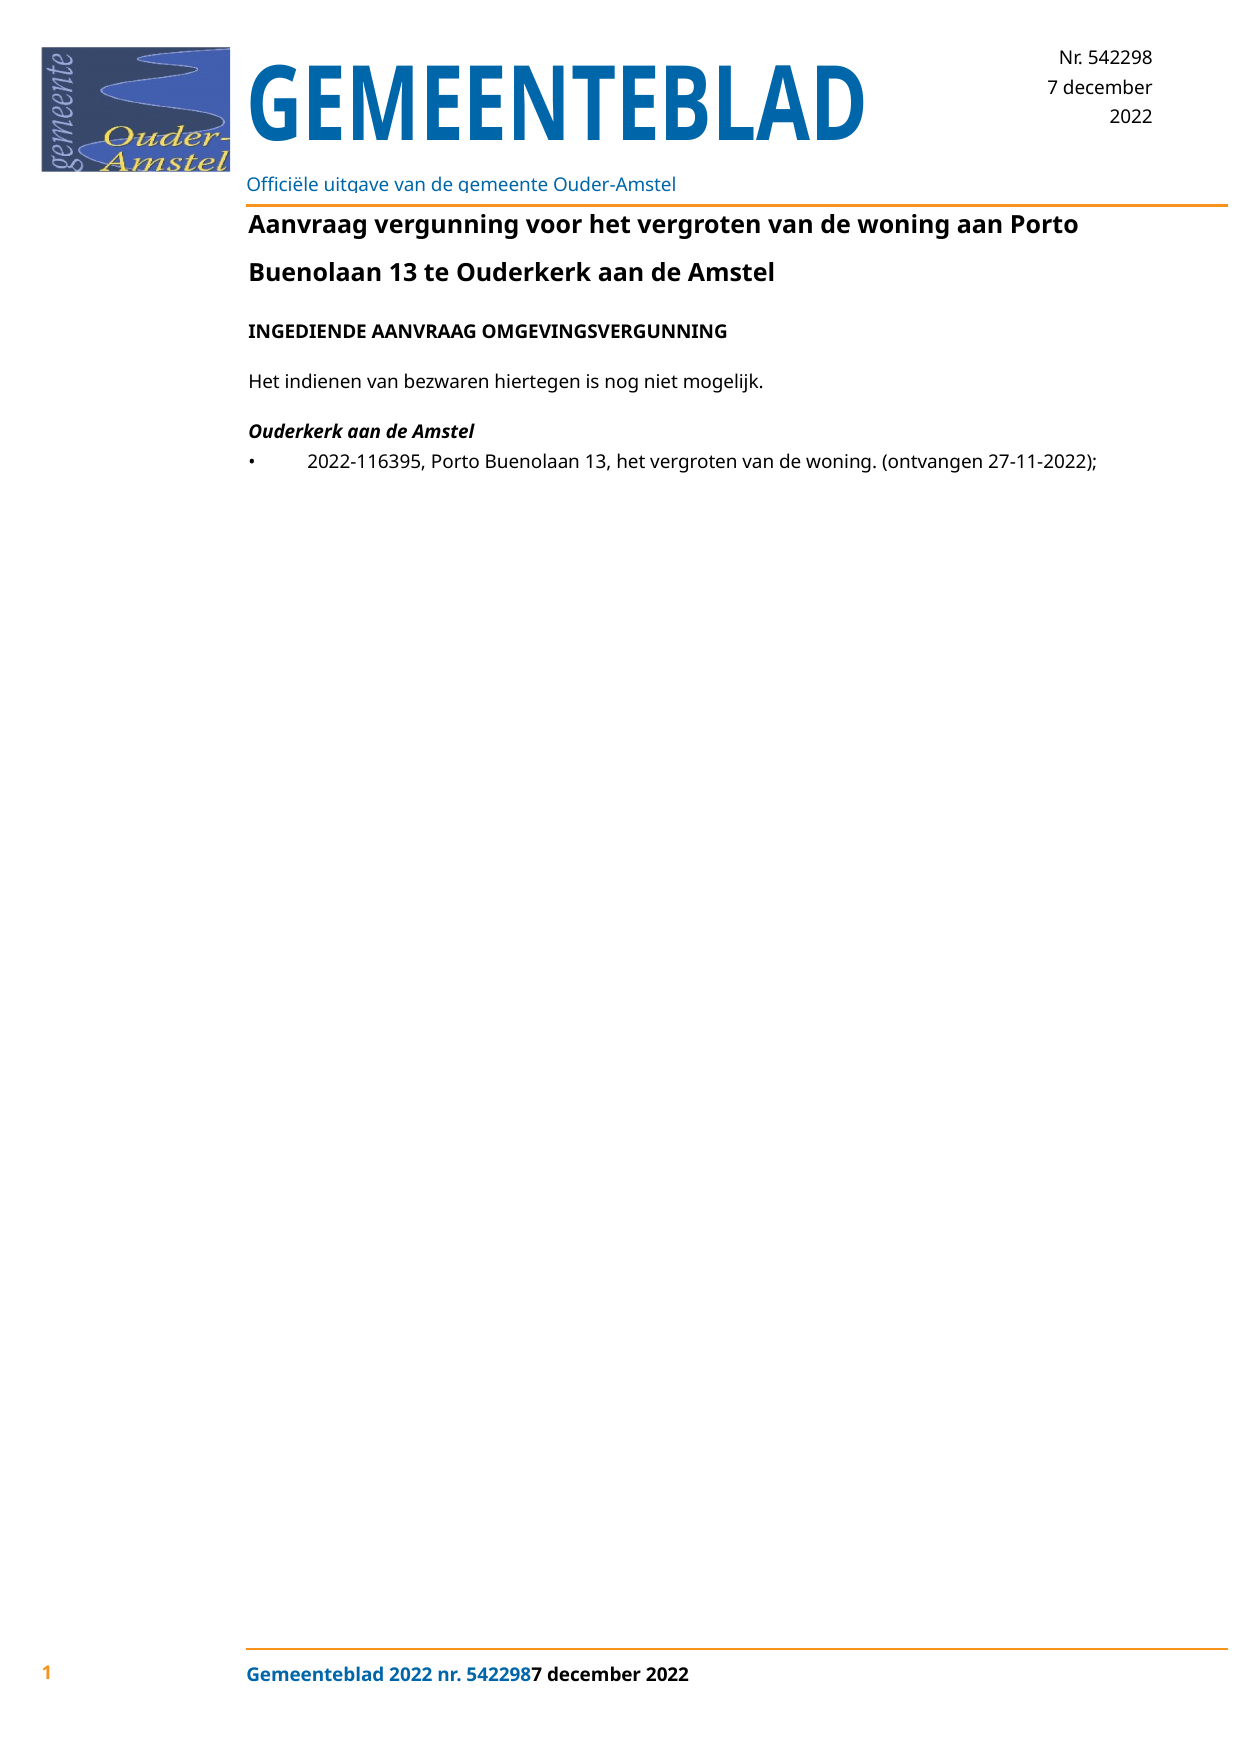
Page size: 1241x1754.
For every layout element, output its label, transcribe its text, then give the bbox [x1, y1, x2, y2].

text Het indienen van bezwaren hiertegen is nog niet mogelijk. [248, 368, 1152, 394]
text INGEDIENDE AANVRAAG OMGEVINGSVERGUNNING [248, 318, 1152, 344]
list 2022-116395, Porto Buenolaan 13, het vergroten van de woning. (ontvangen 27-11-2022); [248, 448, 1152, 474]
text Aanvraag vergunning voor het vergroten van de woning aan Porto Buenolaan 13 te Ouderkerk aan de Amstel [248, 207, 1152, 288]
picture [41, 47, 231, 172]
text Ouderkerk aan de Amstel [248, 419, 1152, 444]
